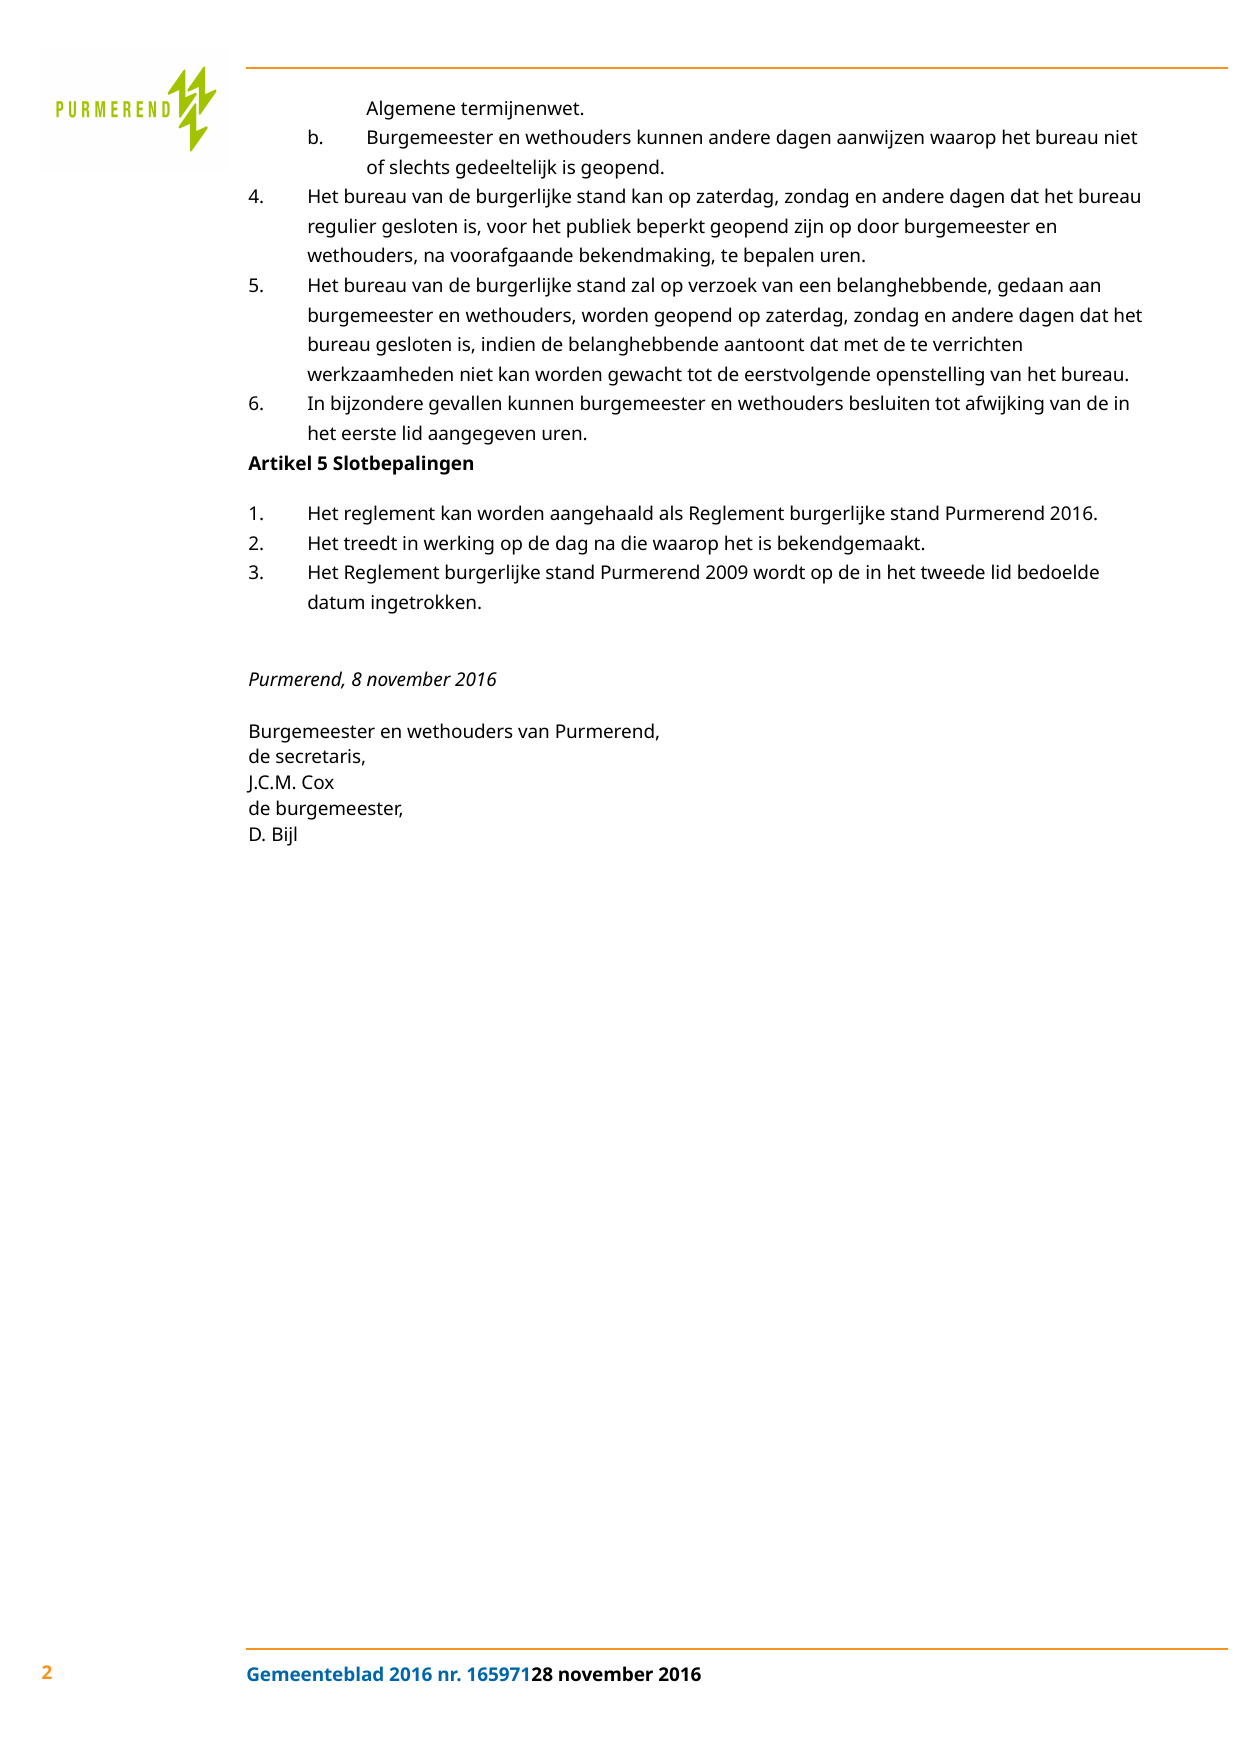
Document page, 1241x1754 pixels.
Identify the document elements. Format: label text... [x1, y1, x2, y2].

picture [41, 47, 231, 172]
list Het treedt in werking op de dag na die waarop het is bekendgemaakt. [248, 530, 1152, 556]
list Het reglement kan worden aangehaald als Reglement burgerlijke stand Purmerend 2016. [248, 500, 1152, 526]
text de burgemeester, [248, 795, 1152, 821]
list Het bureau van de burgerlijke stand zal op verzoek van een belanghebbende, gedaan aan burgemeester en wethouders, worden geopend op zaterdag, zondag en andere dagen dat het bureau gesloten is, indien de belanghebbende aantoont dat met de te verrichten werkzaamheden niet kan worden gewacht tot de eerstvolgende openstelling van het bureau. [248, 272, 1152, 387]
text Purmerend, 8 november 2016 [248, 666, 1152, 692]
list Algemene termijnenwet. [307, 95, 1152, 121]
text J.C.M. Cox [248, 769, 1152, 795]
list Burgemeester en wethouders kunnen andere dagen aanwijzen waarop het bureau niet of slechts gedeeltelijk is geopend. [307, 124, 1152, 180]
text D. Bijl [248, 821, 1152, 846]
list In bijzondere gevallen kunnen burgemeester en wethouders besluiten tot afwijking van de in het eerste lid aangegeven uren. [248, 391, 1152, 446]
text Artikel 5 Slotbepalingen [248, 450, 1152, 476]
list Het Reglement burgerlijke stand Purmerend 2009 wordt op de in het tweede lid bedoelde datum ingetrokken. [248, 559, 1152, 615]
text de secretaris, [248, 743, 1152, 769]
list Het bureau van de burgerlijke stand kan op zaterdag, zondag en andere dagen dat het bureau regulier gesloten is, voor het publiek beperkt geopend zijn op door burgemeester en wethouders, na voorafgaande bekendmaking, te bepalen uren. [248, 183, 1152, 268]
text Burgemeester en wethouders van Purmerend, [248, 718, 1152, 743]
